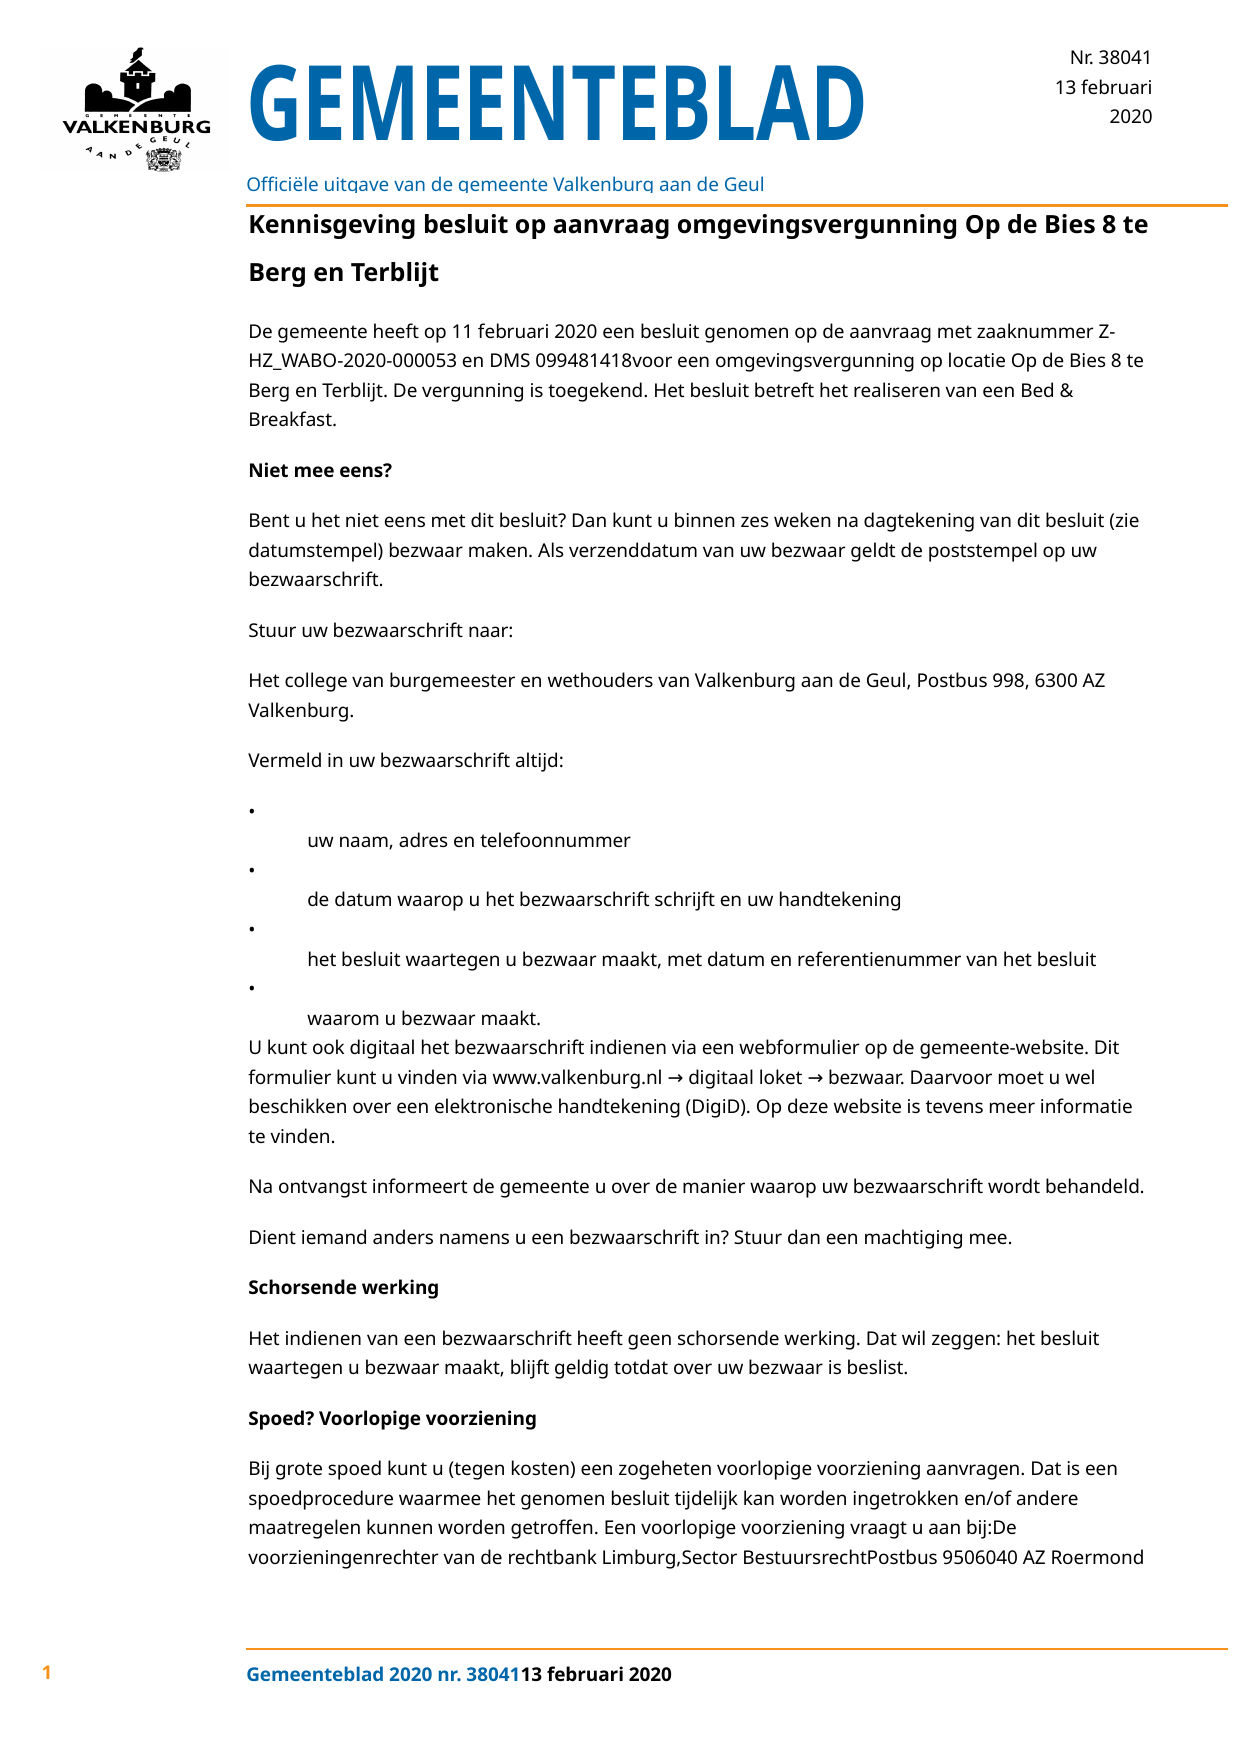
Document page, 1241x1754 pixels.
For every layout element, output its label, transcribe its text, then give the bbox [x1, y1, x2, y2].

text Dient iemand anders namens u een bezwaarschrift in? Stuur dan een machtiging mee. [248, 1224, 1152, 1250]
text De gemeente heeft op 11 februari 2020 een besluit genomen op de aanvraag met zaaknummer Z-HZ_WABO-2020-000053 en DMS 099481418voor een omgevingsvergunning op locatie Op de Bies 8 te Berg en Terblijt. De vergunning is toegekend. Het besluit betreft het realiseren van een Bed & Breakfast. [248, 318, 1152, 432]
list de datum waarop u het bezwaarschrift schrijft en uw handtekening [248, 887, 1152, 912]
text Het college van burgemeester en wethouders van Valkenburg aan de Geul, Postbus 998, 6300 AZ Valkenburg. [248, 667, 1152, 723]
text Spoed? Voorlopige voorziening [248, 1405, 1152, 1431]
text Stuur uw bezwaarschrift naar: [248, 617, 1152, 643]
text Kennisgeving besluit op aanvraag omgevingsvergunning Op de Bies 8 te Berg en Terblijt [248, 207, 1152, 288]
text Schorsende werking [248, 1274, 1152, 1300]
list uw naam, adres en telefoonnummer [248, 827, 1152, 853]
picture [41, 47, 231, 172]
text Vermeld in uw bezwaarschrift altijd: [248, 747, 1152, 773]
text Niet mee eens? [248, 457, 1152, 483]
text U kunt ook digitaal het bezwaarschrift indienen via een webformulier op de gemeente-website. Dit formulier kunt u vinden via www.valkenburg.nl → digitaal loket → bezwaar. Daarvoor moet u wel beschikken over een elektronische handtekening (DigiD). Op deze website is tevens meer informatie te vinden. [248, 1034, 1152, 1149]
text Bij grote spoed kunt u (tegen kosten) een zogeheten voorlopige voorziening aanvragen. Dat is een spoedprocedure waarmee het genomen besluit tijdelijk kan worden ingetrokken en/of andere maatregelen kunnen worden getroffen. Een voorlopige voorziening vraagt u aan bij:De voorzieningenrechter van de rechtbank Limburg,Sector BestuursrechtPostbus 9506040 AZ Roermond [248, 1455, 1152, 1570]
list het besluit waartegen u bezwaar maakt, met datum en referentienummer van het besluit [248, 946, 1152, 972]
text Na ontvangst informeert de gemeente u over de manier waarop uw bezwaarschrift wordt behandeld. [248, 1174, 1152, 1199]
text Bent u het niet eens met dit besluit? Dan kunt u binnen zes weken na dagtekening van dit besluit (zie datumstempel) bezwaar maken. Als verzenddatum van uw bezwaar geldt de poststempel op uw bezwaarschrift. [248, 507, 1152, 592]
list waarom u bezwaar maakt. [248, 1005, 1152, 1031]
text Het indienen van een bezwaarschrift heeft geen schorsende werking. Dat wil zeggen: het besluit waartegen u bezwaar maakt, blijft geldig totdat over uw bezwaar is beslist. [248, 1325, 1152, 1380]
